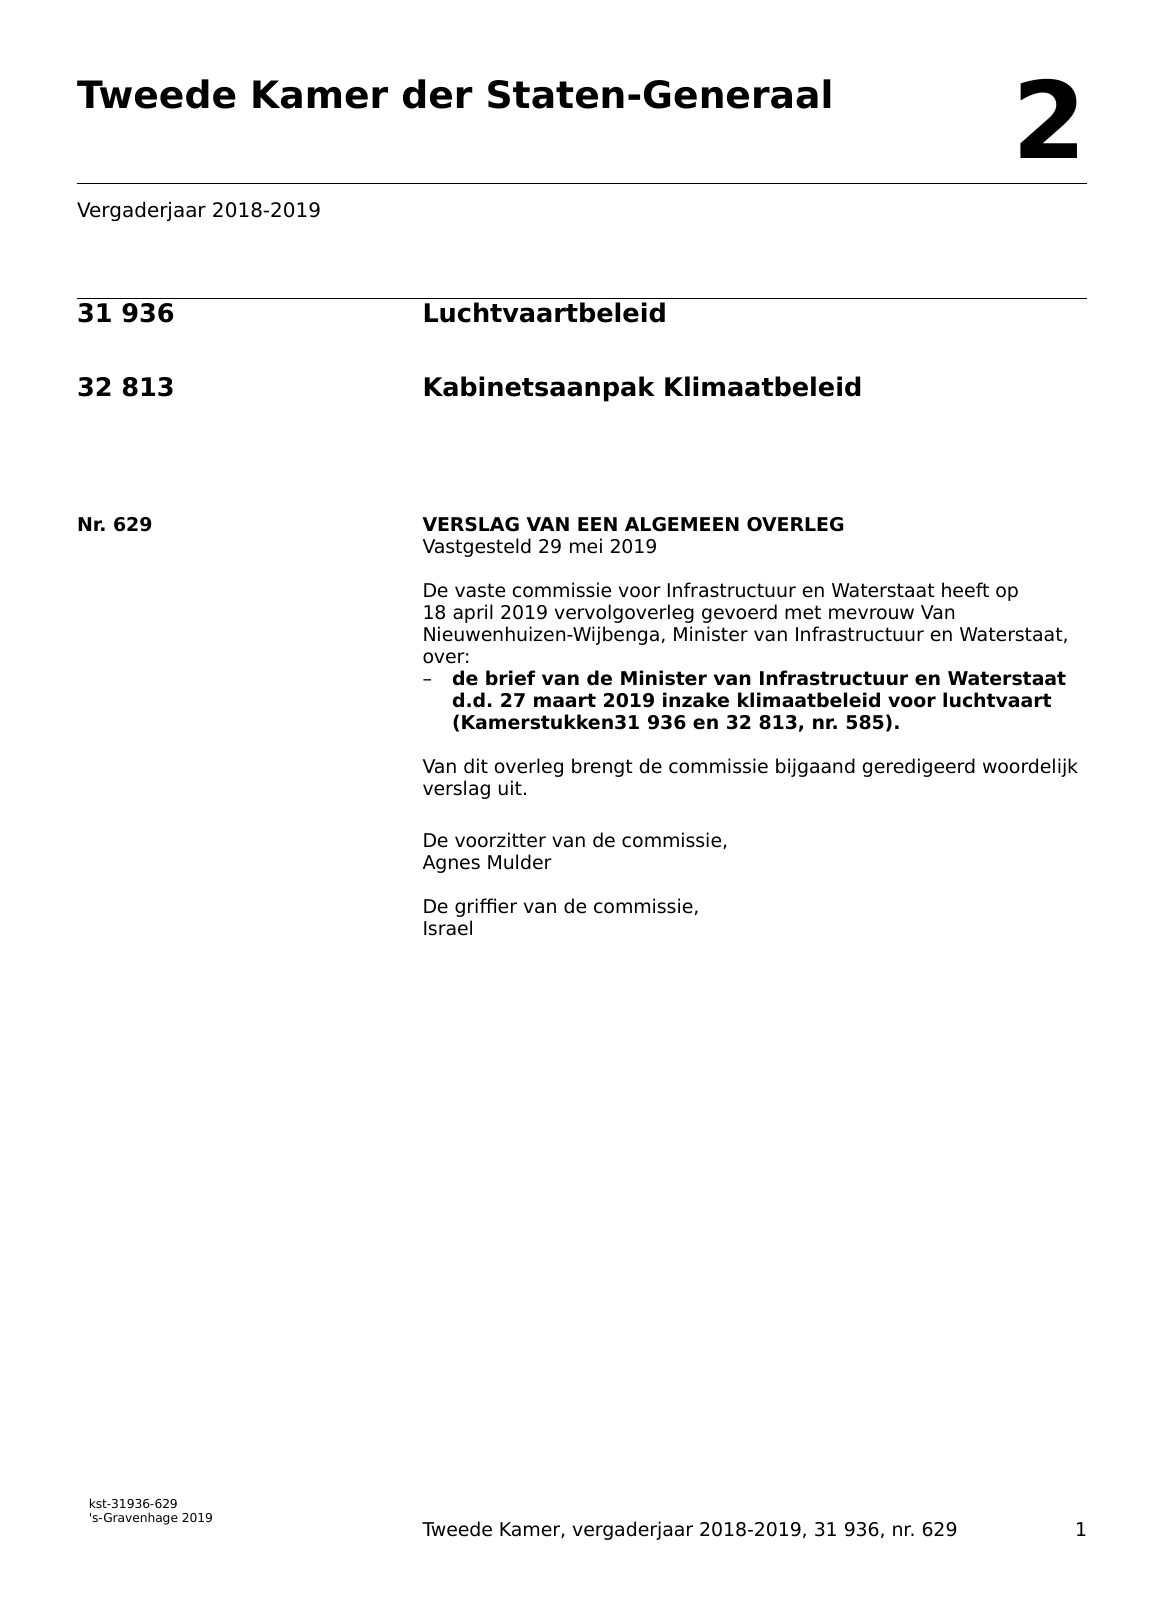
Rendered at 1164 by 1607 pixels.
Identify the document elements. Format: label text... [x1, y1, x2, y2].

subtitle 32 813 Kabinetsaanpak Klimaatbeleid [77, 373, 1087, 403]
table_header 2 [886, 59, 1087, 183]
text Vastgesteld 29 mei 2019 [422, 536, 1087, 558]
text De griffier van de commissie, Israel [422, 896, 1087, 940]
subtitle Nr. 629 VERSLAG VAN EEN ALGEMEEN OVERLEG [77, 514, 1087, 536]
subtitle 31 936 Luchtvaartbeleid [77, 299, 1087, 329]
text De vaste commissie voor Infrastructuur en Waterstaat heeft op 18 april 2019 vervolgoverleg gevoerd met mevrouw Van Nieuwenhuizen-Wijbenga, Minister van Infrastructuur en Waterstaat, over: [422, 580, 1087, 668]
table_cell Vergaderjaar 2018-2019 [77, 184, 1087, 298]
table_header Tweede Kamer der Staten-Generaal [77, 59, 886, 183]
text kst-31936-629 [88, 1497, 323, 1511]
text Van dit overleg brengt de commissie bijgaand geredigeerd woordelijk verslag uit. [422, 756, 1087, 800]
text – de brief van de Minister van Infrastructuur en Waterstaat d.d. 27 maart 2019 inzake klimaatbeleid voor luchtvaart (Kamerstukken31 936 en 32 813, nr. 585). [422, 668, 1087, 734]
text De voorzitter van de commissie, Agnes Mulder [422, 830, 1087, 874]
text 's-Gravenhage 2019 [88, 1511, 323, 1525]
